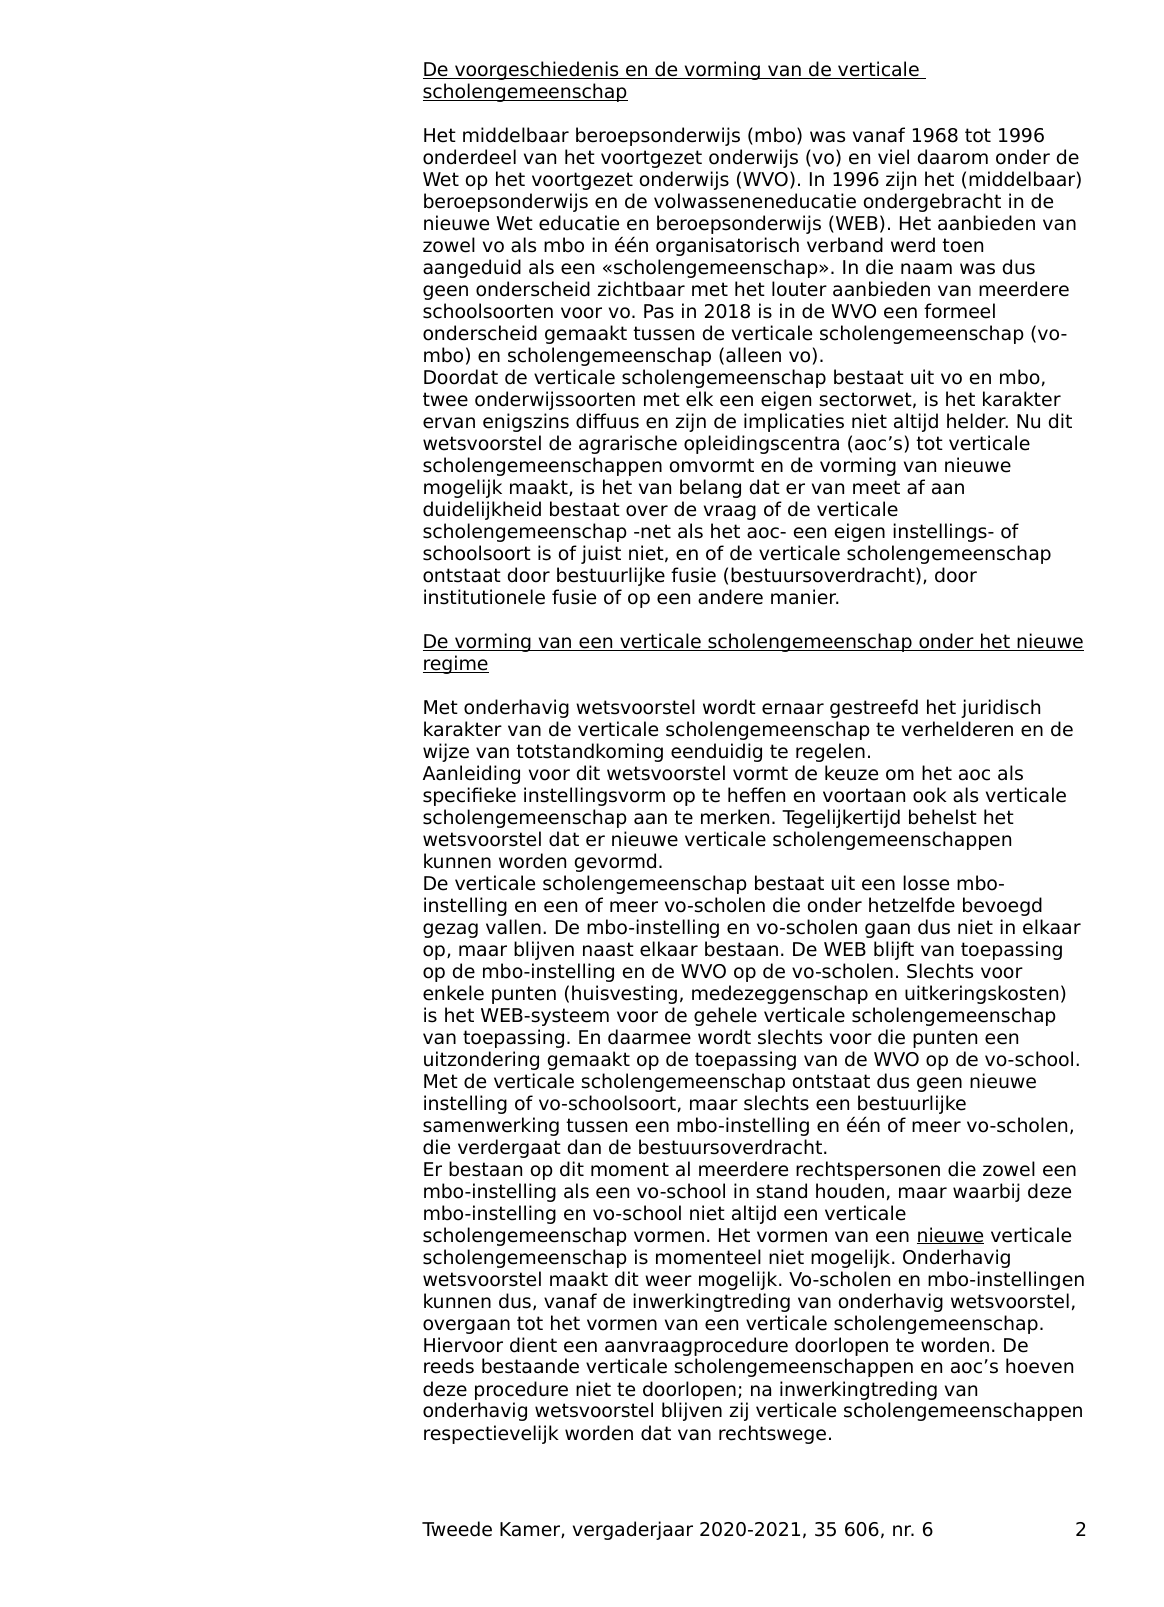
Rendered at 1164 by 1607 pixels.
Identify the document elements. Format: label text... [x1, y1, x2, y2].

text Doordat de verticale scholengemeenschap bestaat uit vo en mbo, twee onderwijssoorten met elk een eigen sectorwet, is het karakter ervan enigszins diffuus en zijn de implicaties niet altijd helder. Nu dit wetsvoorstel de agrarische opleidingscentra (aoc’s) tot verticale scholengemeenschappen omvormt en de vorming van nieuwe mogelijk maakt, is het van belang dat er van meet af aan duidelijkheid bestaat over de vraag of de verticale scholengemeenschap -net als het aoc- een eigen instellings- of schoolsoort is of juist niet, en of de verticale scholengemeenschap ontstaat door bestuurlijke fusie (bestuursoverdracht), door institutionele fusie of op een andere manier. [422, 367, 1087, 609]
text De verticale scholengemeenschap bestaat uit een losse mbo-instelling en een of meer vo-scholen die onder hetzelfde bevoegd gezag vallen. De mbo-instelling en vo-scholen gaan dus niet in elkaar op, maar blijven naast elkaar bestaan. De WEB blijft van toepassing op de mbo-instelling en de WVO op de vo-scholen. Slechts voor enkele punten (huisvesting, medezeggenschap en uitkeringskosten) is het WEB-systeem voor de gehele verticale scholengemeenschap van toepassing. En daarmee wordt slechts voor die punten een uitzondering gemaakt op de toepassing van de WVO op de vo-school. [422, 873, 1087, 1071]
text Met onderhavig wetsvoorstel wordt ernaar gestreefd het juridisch karakter van de verticale scholengemeenschap te verhelderen en de wijze van totstandkoming eenduidig te regelen. [422, 697, 1087, 763]
text Met de verticale scholengemeenschap ontstaat dus geen nieuwe instelling of vo-schoolsoort, maar slechts een bestuurlijke samenwerking tussen een mbo-instelling en één of meer vo-scholen, die verdergaat dan de bestuursoverdracht. [422, 1071, 1087, 1159]
subtitle De vorming van een verticale scholengemeenschap onder het nieuwe regime [422, 631, 1087, 675]
text Er bestaan op dit moment al meerdere rechtspersonen die zowel een mbo-instelling als een vo-school in stand houden, maar waarbij deze mbo-instelling en vo-school niet altijd een verticale scholengemeenschap vormen. Het vormen van een nieuwe verticale scholengemeenschap is momenteel niet mogelijk. Onderhavig wetsvoorstel maakt dit weer mogelijk. Vo-scholen en mbo-instellingen kunnen dus, vanaf de inwerkingtreding van onderhavig wetsvoorstel, overgaan tot het vormen van een verticale scholengemeenschap. Hiervoor dient een aanvraagprocedure doorlopen te worden. De reeds bestaande verticale scholengemeenschappen en aoc’s hoeven deze procedure niet te doorlopen; na inwerkingtreding van onderhavig wetsvoorstel blijven zij verticale scholengemeenschappen respectievelijk worden dat van rechtswege. [422, 1159, 1087, 1444]
subtitle De voorgeschiedenis en de vorming van de verticale scholengemeenschap [422, 59, 1087, 103]
text Het middelbaar beroepsonderwijs (mbo) was vanaf 1968 tot 1996 onderdeel van het voortgezet onderwijs (vo) en viel daarom onder de Wet op het voortgezet onderwijs (WVO). In 1996 zijn het (middelbaar) beroepsonderwijs en de volwasseneneducatie ondergebracht in de nieuwe Wet educatie en beroepsonderwijs (WEB). Het aanbieden van zowel vo als mbo in één organisatorisch verband werd toen aangeduid als een «scholengemeenschap». In die naam was dus geen onderscheid zichtbaar met het louter aanbieden van meerdere schoolsoorten voor vo. Pas in 2018 is in de WVO een formeel onderscheid gemaakt tussen de verticale scholengemeenschap (vo-mbo) en scholengemeenschap (alleen vo). [422, 125, 1087, 367]
text Aanleiding voor dit wetsvoorstel vormt de keuze om het aoc als specifieke instellingsvorm op te heffen en voortaan ook als verticale scholengemeenschap aan te merken. Tegelijkertijd behelst het wetsvoorstel dat er nieuwe verticale scholengemeenschappen kunnen worden gevormd. [422, 763, 1087, 873]
